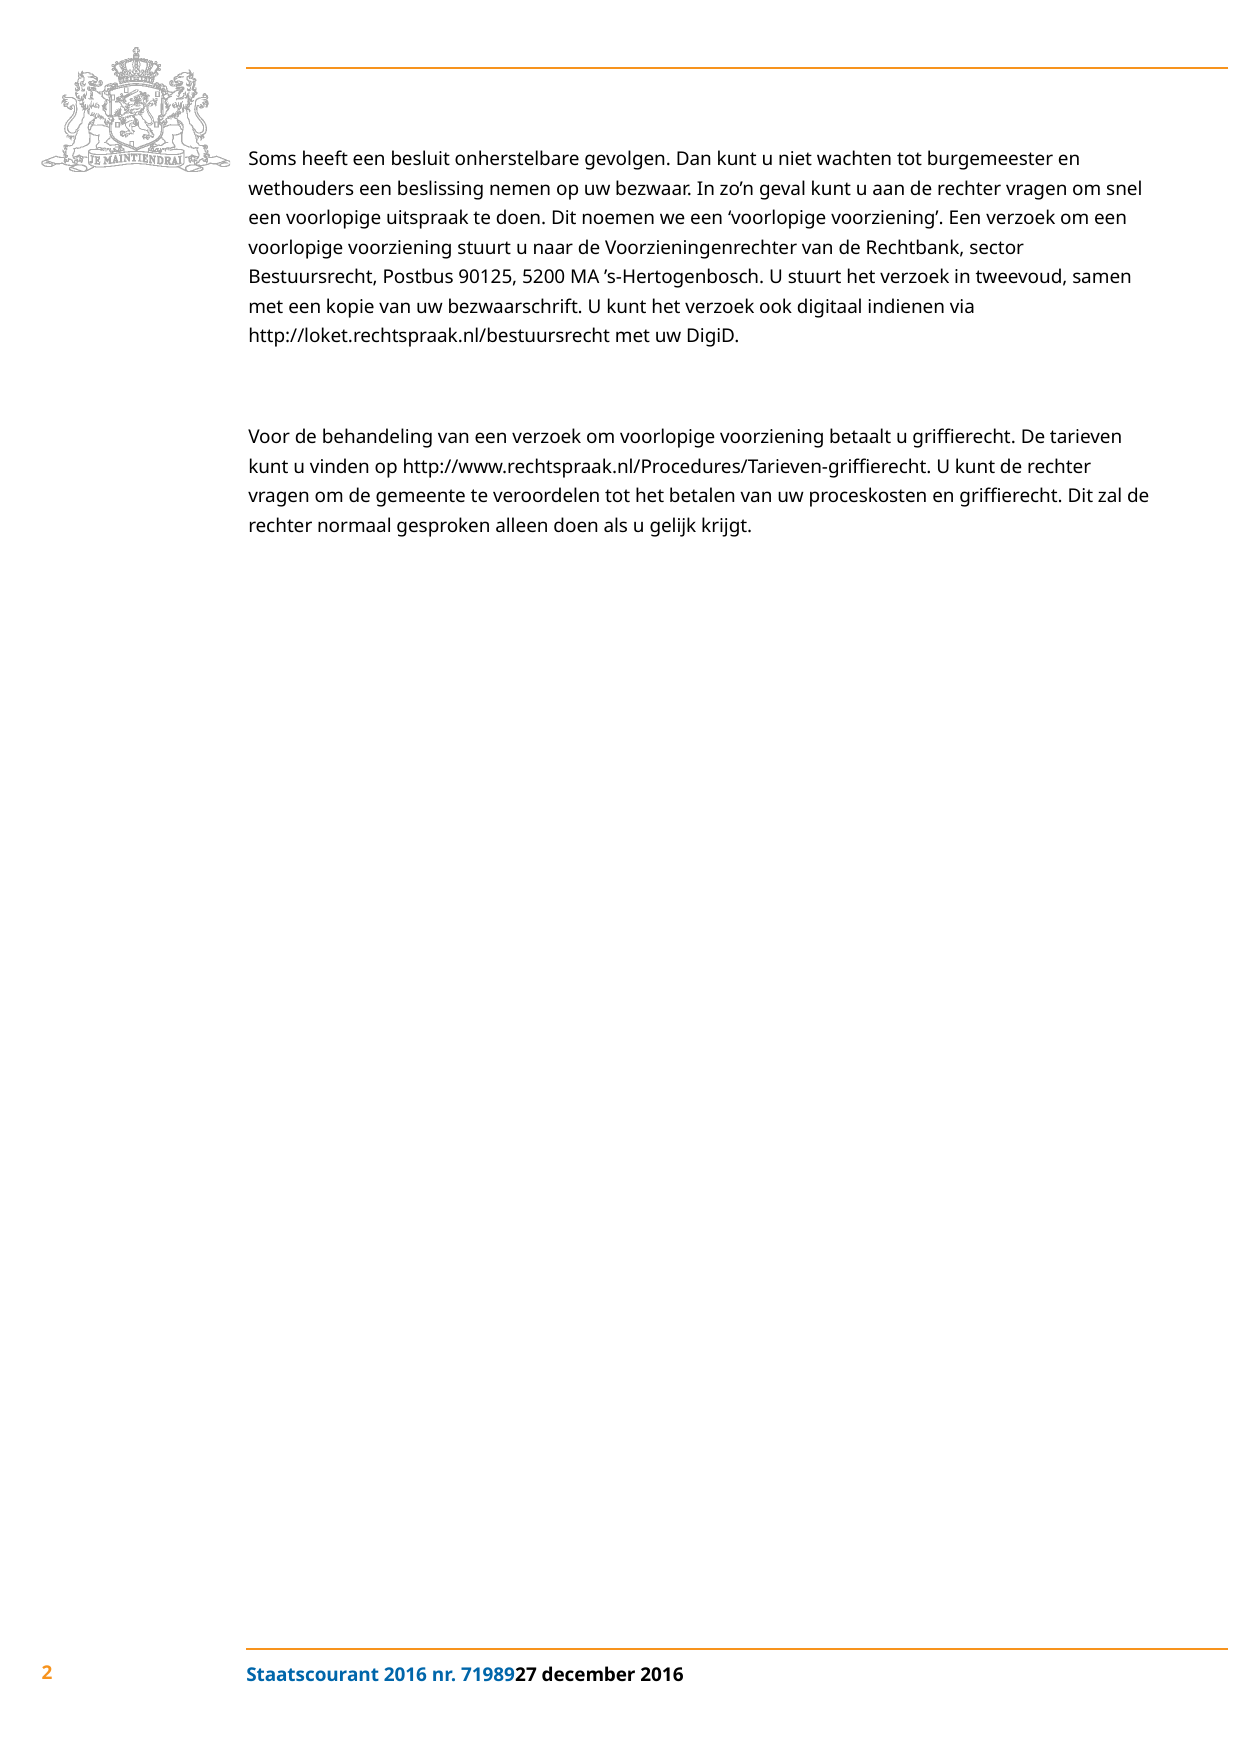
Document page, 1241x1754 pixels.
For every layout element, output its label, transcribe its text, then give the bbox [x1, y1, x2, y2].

picture [41, 47, 231, 172]
text Voor de behandeling van een verzoek om voorlopige voorziening betaalt u griffierecht. De tarieven kunt u vinden op http://www.rechtspraak.nl/Procedures/Tarieven-griffierecht. U kunt de rechter vragen om de gemeente te veroordelen tot het betalen van uw proceskosten en griffierecht. Dit zal de rechter normaal gesproken alleen doen als u gelijk krijgt. [248, 423, 1152, 538]
text Soms heeft een besluit onherstelbare gevolgen. Dan kunt u niet wachten tot burgemeester en wethouders een beslissing nemen op uw bezwaar. In zo’n geval kunt u aan de rechter vragen om snel een voorlopige uitspraak te doen. Dit noemen we een ‘voorlopige voorziening’. Een verzoek om een voorlopige voorziening stuurt u naar de Voorzieningenrechter van de Rechtbank, sector Bestuursrecht, Postbus 90125, 5200 MA ’s-Hertogenbosch. U stuurt het verzoek in tweevoud, samen met een kopie van uw bezwaarschrift. U kunt het verzoek ook digitaal indienen via http://loket.rechtspraak.nl/bestuursrecht met uw DigiD. [248, 145, 1152, 348]
